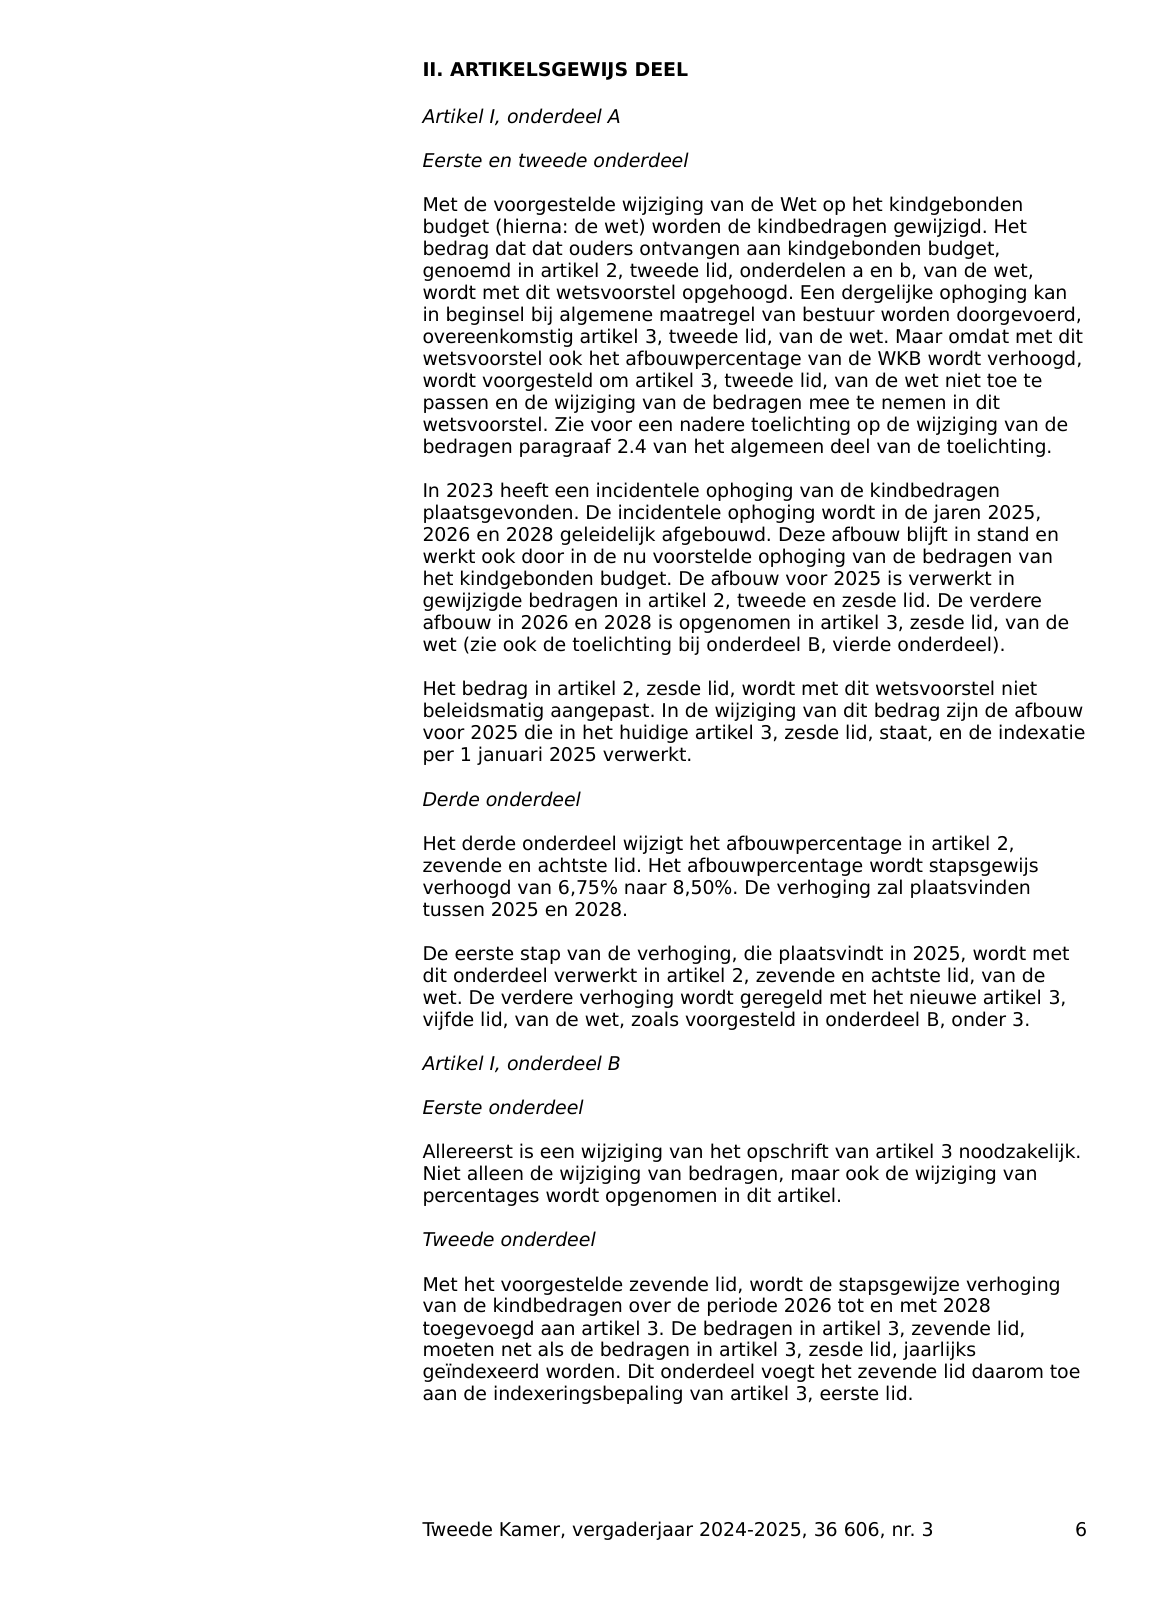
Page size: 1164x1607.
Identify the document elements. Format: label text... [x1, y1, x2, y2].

text Het bedrag in artikel 2, zesde lid, wordt met dit wetsvoorstel niet beleidsmatig aangepast. In de wijziging van dit bedrag zijn de afbouw voor 2025 die in het huidige artikel 3, zesde lid, staat, en de indexatie per 1 januari 2025 verwerkt. [422, 678, 1087, 766]
subtitle Artikel I, onderdeel A [422, 106, 1087, 128]
text Allereerst is een wijziging van het opschrift van artikel 3 noodzakelijk. Niet alleen de wijziging van bedragen, maar ook de wijziging van percentages wordt opgenomen in dit artikel. [422, 1141, 1087, 1207]
subtitle Eerste onderdeel [422, 1097, 1087, 1119]
text De eerste stap van de verhoging, die plaatsvindt in 2025, wordt met dit onderdeel verwerkt in artikel 2, zevende en achtste lid, van de wet. De verdere verhoging wordt geregeld met het nieuwe artikel 3, vijfde lid, van de wet, zoals voorgesteld in onderdeel B, onder 3. [422, 943, 1087, 1031]
text Met het voorgestelde zevende lid, wordt de stapsgewijze verhoging van de kindbedragen over de periode 2026 tot en met 2028 toegevoegd aan artikel 3. De bedragen in artikel 3, zevende lid, moeten net als de bedragen in artikel 3, zesde lid, jaarlijks geïndexeerd worden. Dit onderdeel voegt het zevende lid daarom toe aan de indexeringsbepaling van artikel 3, eerste lid. [422, 1273, 1087, 1405]
subtitle Derde onderdeel [422, 788, 1087, 810]
text In 2023 heeft een incidentele ophoging van de kindbedragen plaatsgevonden. De incidentele ophoging wordt in de jaren 2025, 2026 en 2028 geleidelijk afgebouwd. Deze afbouw blijft in stand en werkt ook door in de nu voorstelde ophoging van de bedragen van het kindgebonden budget. De afbouw voor 2025 is verwerkt in gewijzigde bedragen in artikel 2, tweede en zesde lid. De verdere afbouw in 2026 en 2028 is opgenomen in artikel 3, zesde lid, van de wet (zie ook de toelichting bij onderdeel B, vierde onderdeel). [422, 480, 1087, 656]
text Het derde onderdeel wijzigt het afbouwpercentage in artikel 2, zevende en achtste lid. Het afbouwpercentage wordt stapsgewijs verhoogd van 6,75% naar 8,50%. De verhoging zal plaatsvinden tussen 2025 en 2028. [422, 833, 1087, 921]
subtitle Tweede onderdeel [422, 1229, 1087, 1251]
subtitle II. ARTIKELSGEWIJS DEEL [422, 59, 1087, 81]
subtitle Eerste en tweede onderdeel [422, 150, 1087, 172]
text Met de voorgestelde wijziging van de Wet op het kindgebonden budget (hierna: de wet) worden de kindbedragen gewijzigd. Het bedrag dat dat ouders ontvangen aan kindgebonden budget, genoemd in artikel 2, tweede lid, onderdelen a en b, van de wet, wordt met dit wetsvoorstel opgehoogd. Een dergelijke ophoging kan in beginsel bij algemene maatregel van bestuur worden doorgevoerd, overeenkomstig artikel 3, tweede lid, van de wet. Maar omdat met dit wetsvoorstel ook het afbouwpercentage van de WKB wordt verhoogd, wordt voorgesteld om artikel 3, tweede lid, van de wet niet toe te passen en de wijziging van de bedragen mee te nemen in dit wetsvoorstel. Zie voor een nadere toelichting op de wijziging van de bedragen paragraaf 2.4 van het algemeen deel van de toelichting. [422, 194, 1087, 458]
subtitle Artikel I, onderdeel B [422, 1053, 1087, 1075]
